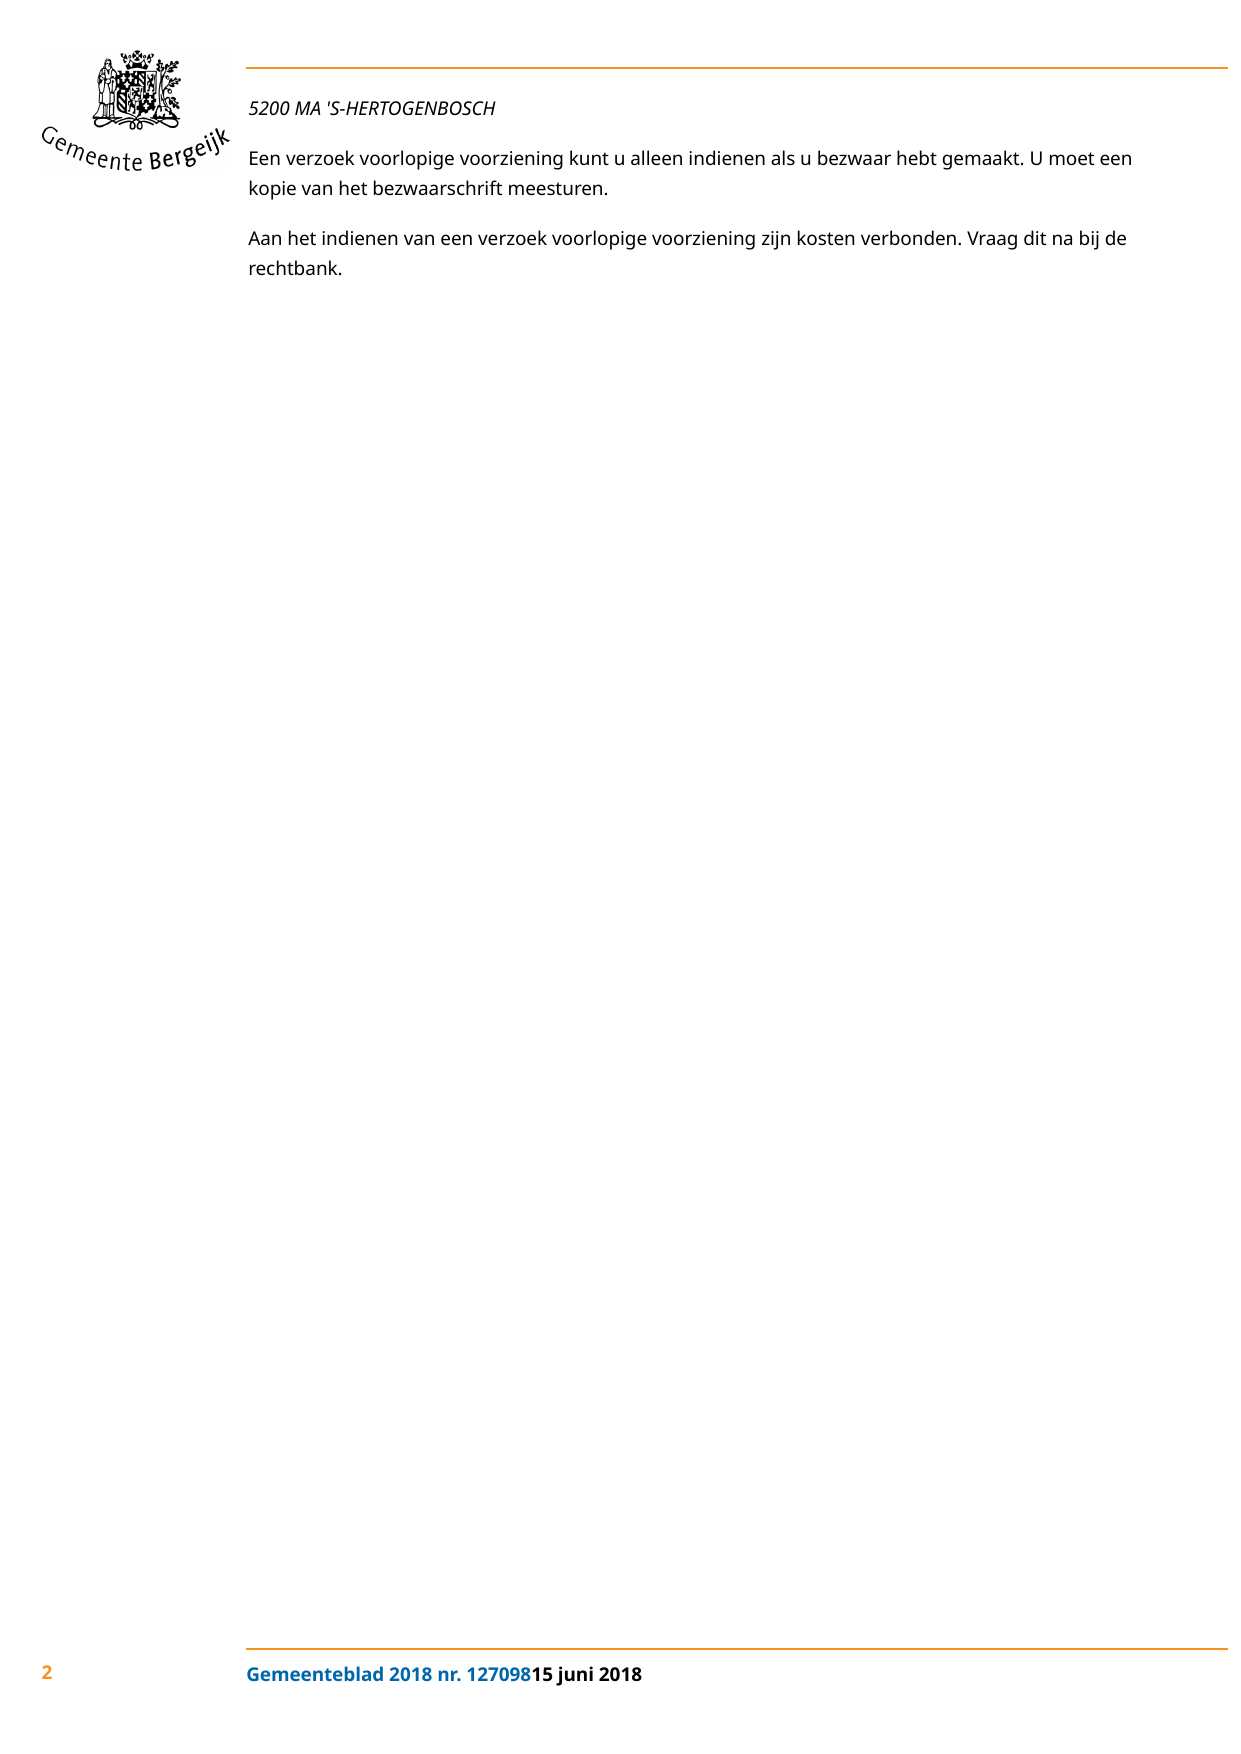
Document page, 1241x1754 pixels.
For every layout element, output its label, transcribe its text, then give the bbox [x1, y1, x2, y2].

text Aan het indienen van een verzoek voorlopige voorziening zijn kosten verbonden. Vraag dit na bij de rechtbank. [248, 225, 1152, 281]
picture [41, 47, 231, 172]
text Een verzoek voorlopige voorziening kunt u alleen indienen als u bezwaar hebt gemaakt. U moet een kopie van het bezwaarschrift meesturen. [248, 145, 1152, 201]
text 5200 MA 'S-HERTOGENBOSCH [248, 95, 1152, 121]
